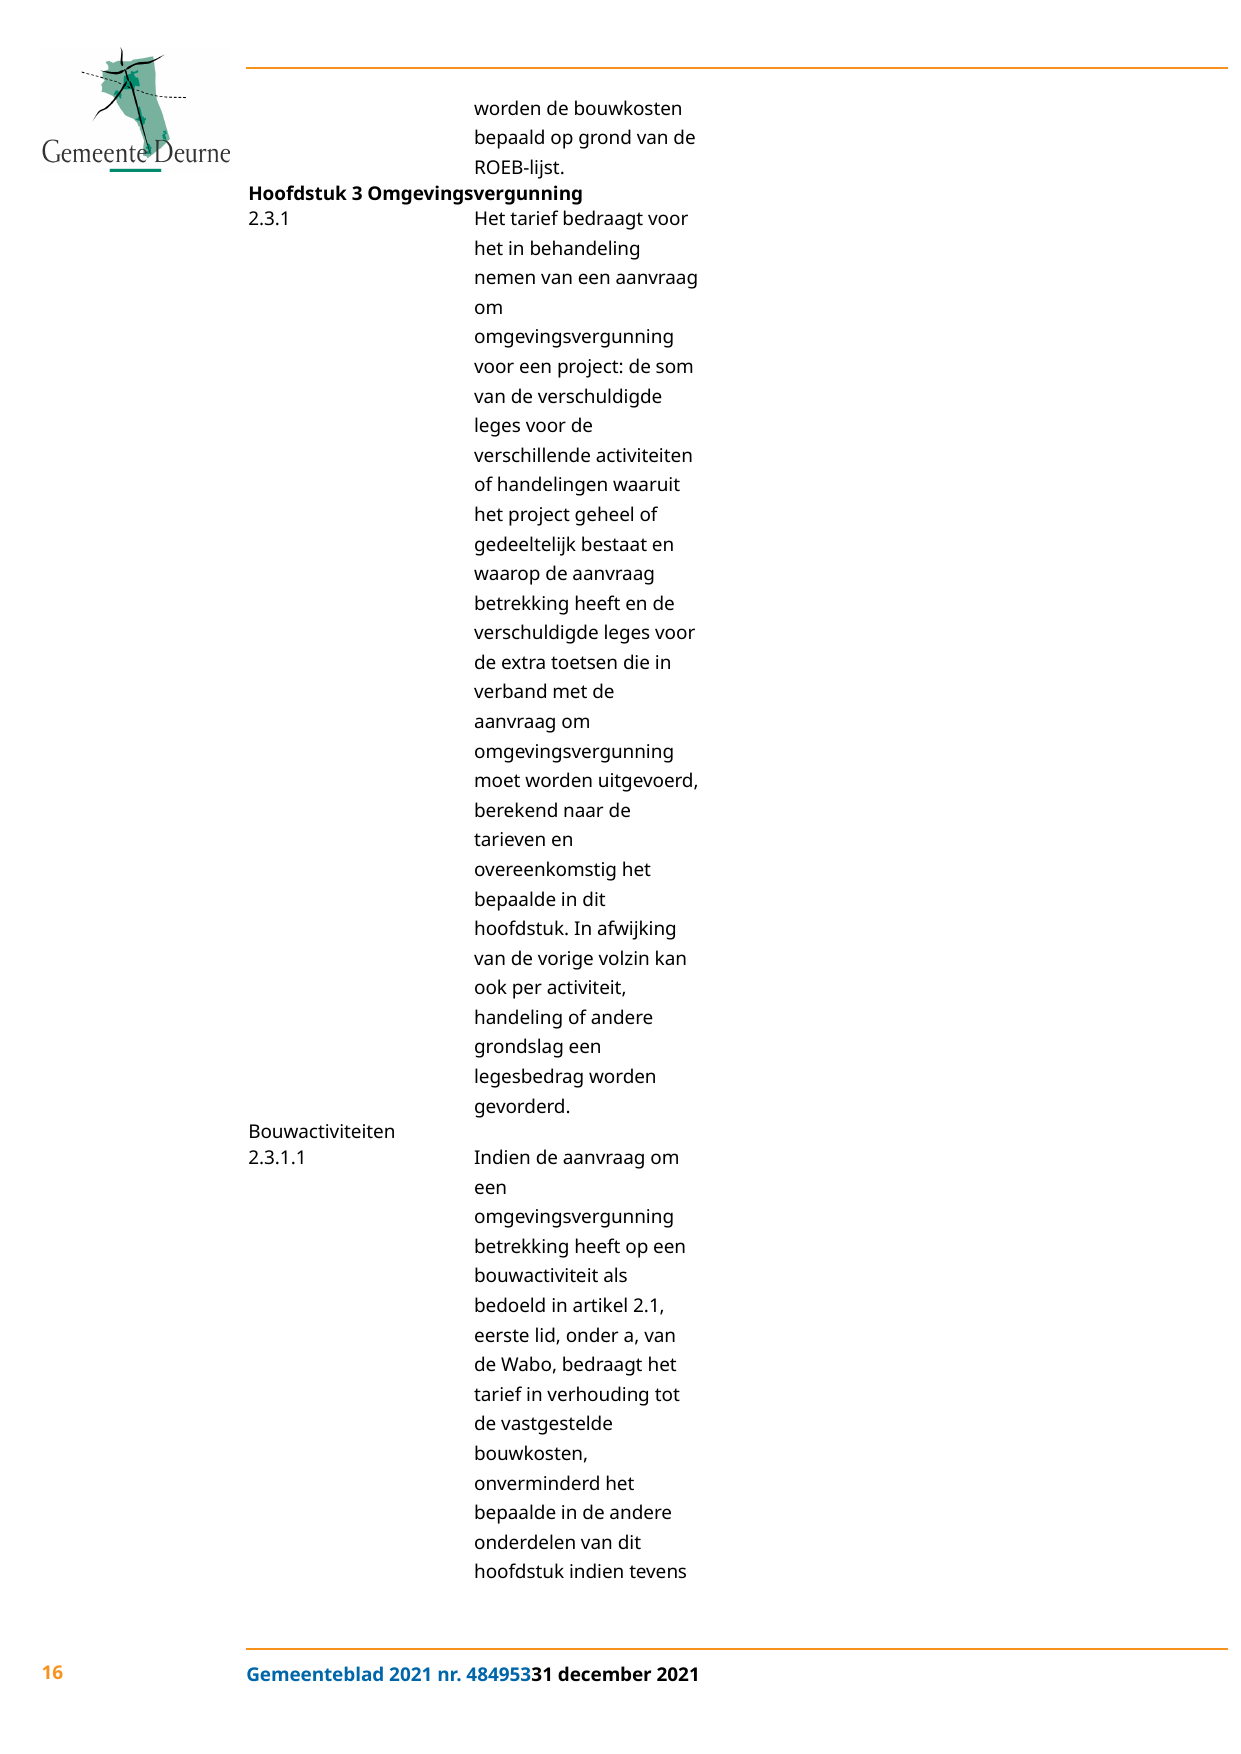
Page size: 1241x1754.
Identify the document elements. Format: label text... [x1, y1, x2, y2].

table_cell Indien de aanvraag om een omgevingsvergunning betrekking heeft op een bouwactiviteit als bedoeld in artikel 2.1, eerste lid, onder a, van de Wabo, bedraagt het tarief in verhouding tot de vastgestelde bouwkosten, onverminderd het bepaalde in de andere onderdelen van dit hoofdstuk indien tevens [474, 1144, 700, 1584]
table_cell [926, 1144, 1152, 1584]
table_cell Het tarief bedraagt voor het in behandeling nemen van een aanvraag om omgevingsvergunning voor een project: de som van de verschuldigde leges voor de verschillende activiteiten of handelingen waaruit het project geheel of gedeeltelijk bestaat en waarop de aanvraag betrekking heeft en de verschuldigde leges voor de extra toetsen die in verband met de aanvraag om omgevingsvergunning moet worden uitgevoerd, berekend naar de tarieven en overeenkomstig het bepaalde in dit hoofdstuk. In afwijking van de vorige volzin kan ook per activiteit, handeling of andere grondslag een legesbedrag worden gevorderd. [474, 205, 700, 1119]
table_cell [926, 95, 1152, 180]
table_cell [700, 205, 926, 1119]
table_cell Hoofdstuk 3 Omgevingsvergunning [248, 180, 1152, 205]
table_cell 2.3.1.1 [248, 1144, 474, 1584]
table_cell 2.3.1 [248, 205, 474, 1119]
picture [41, 47, 231, 172]
table_cell [248, 95, 474, 180]
table_cell worden de bouwkosten bepaald op grond van de ROEB-lijst. [474, 95, 700, 180]
table_cell [926, 1119, 1152, 1144]
table_cell [700, 1144, 926, 1584]
table_cell Bouwactiviteiten [248, 1119, 926, 1144]
table_cell [926, 205, 1152, 1119]
table_cell [700, 95, 926, 180]
